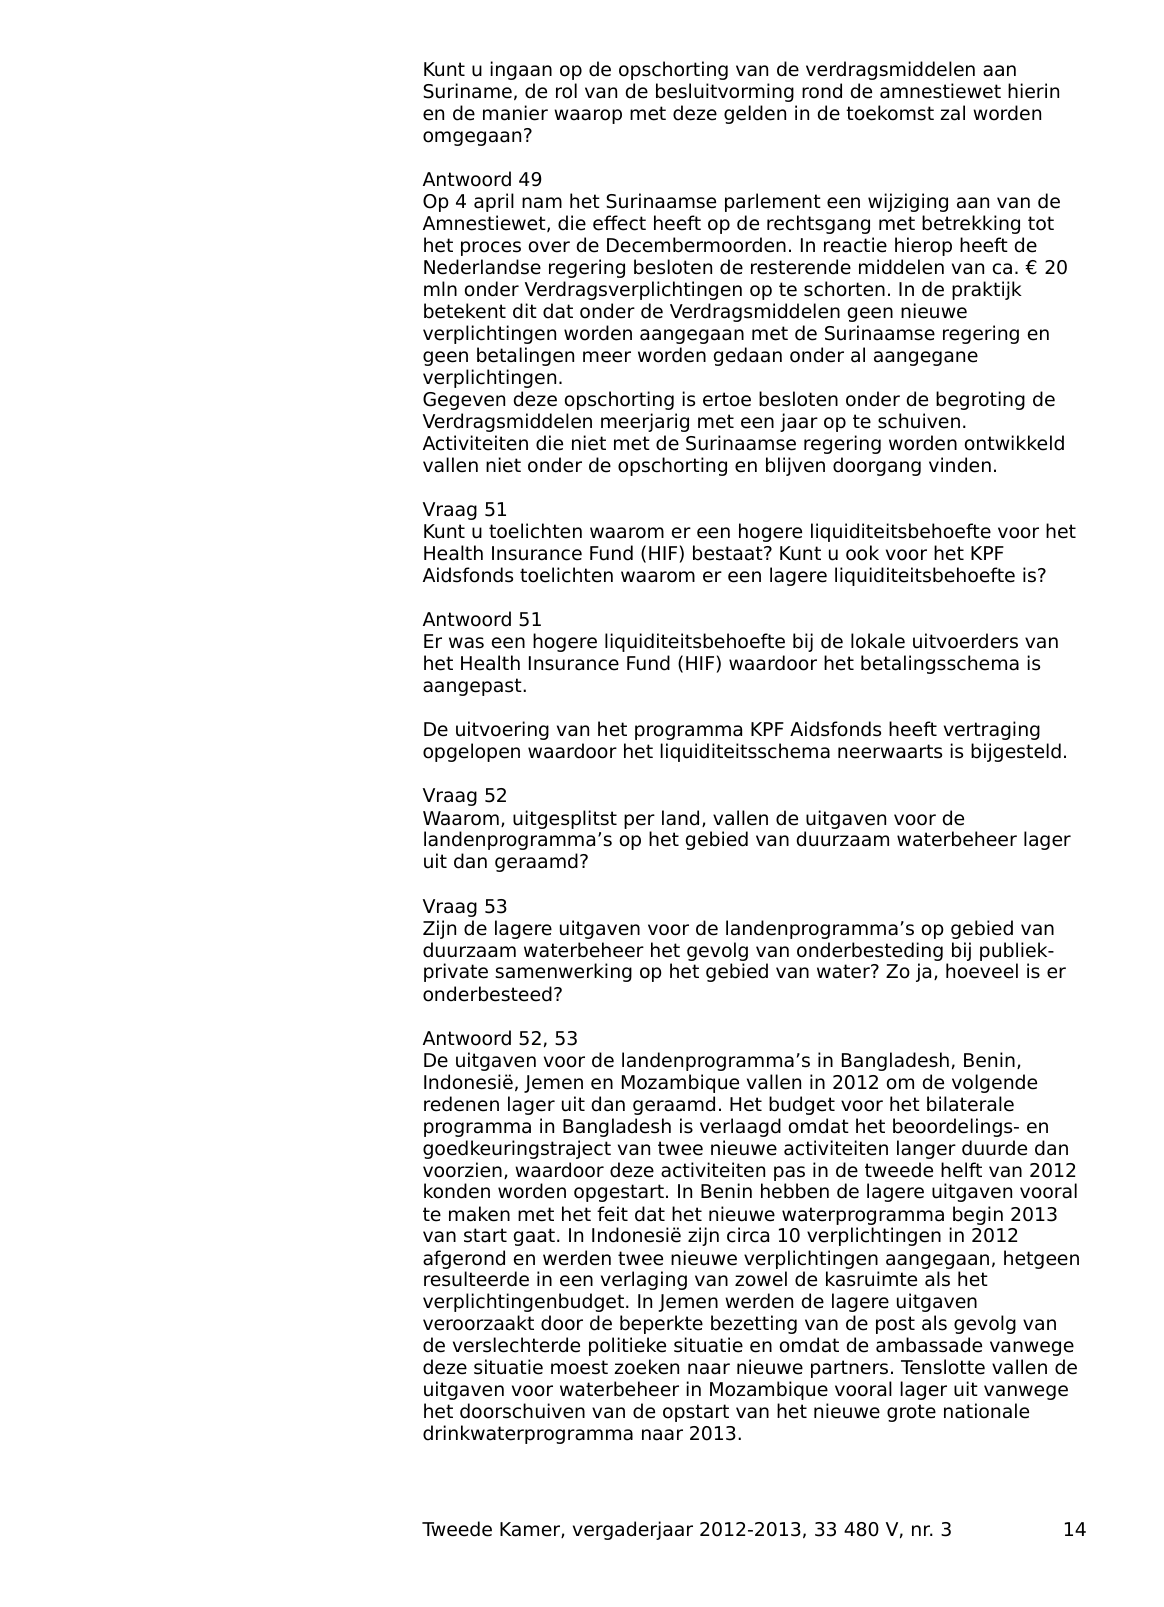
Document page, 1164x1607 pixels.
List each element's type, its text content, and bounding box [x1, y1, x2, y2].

text De uitgaven voor de landenprogramma’s in Bangladesh, Benin, Indonesië, Jemen en Mozambique vallen in 2012 om de volgende redenen lager uit dan geraamd. Het budget voor het bilaterale programma in Bangladesh is verlaagd omdat het beoordelings- en goedkeuringstraject van twee nieuwe activiteiten langer duurde dan voorzien, waardoor deze activiteiten pas in de tweede helft van 2012 konden worden opgestart. In Benin hebben de lagere uitgaven vooral te maken met het feit dat het nieuwe waterprogramma begin 2013 van start gaat. In Indonesië zijn circa 10 verplichtingen in 2012 afgerond en werden twee nieuwe verplichtingen aangegaan, hetgeen resulteerde in een verlaging van zowel de kasruimte als het verplichtingenbudget. In Jemen werden de lagere uitgaven veroorzaakt door de beperkte bezetting van de post als gevolg van de verslechterde politieke situatie en omdat de ambassade vanwege deze situatie moest zoeken naar nieuwe partners. Tenslotte vallen de uitgaven voor waterbeheer in Mozambique vooral lager uit vanwege het doorschuiven van de opstart van het nieuwe grote nationale drinkwaterprogramma naar 2013. [422, 1049, 1087, 1445]
text Kunt u toelichten waarom er een hogere liquiditeitsbehoefte voor het Health Insurance Fund (HIF) bestaat? Kunt u ook voor het KPF Aidsfonds toelichten waarom er een lagere liquiditeitsbehoefte is? [422, 521, 1087, 587]
text Antwoord 51 [422, 609, 1087, 631]
text Antwoord 52, 53 [422, 1028, 1087, 1049]
text Gegeven deze opschorting is ertoe besloten onder de begroting de Verdragsmiddelen meerjarig met een jaar op te schuiven. [422, 389, 1087, 433]
text Op 4 april nam het Surinaamse parlement een wijziging aan van de Amnestiewet, die effect heeft op de rechtsgang met betrekking tot het proces over de Decembermoorden. In reactie hierop heeft de Nederlandse regering besloten de resterende middelen van ca. € 20 mln onder Verdragsverplichtingen op te schorten. In de praktijk betekent dit dat onder de Verdragsmiddelen geen nieuwe verplichtingen worden aangegaan met de Surinaamse regering en geen betalingen meer worden gedaan onder al aangegane verplichtingen. [422, 191, 1087, 389]
text Activiteiten die niet met de Surinaamse regering worden ontwikkeld vallen niet onder de opschorting en blijven doorgang vinden. [422, 433, 1087, 477]
text Waarom, uitgesplitst per land, vallen de uitgaven voor de landenprogramma’s op het gebied van duurzaam waterbeheer lager uit dan geraamd? [422, 807, 1087, 873]
text Antwoord 49 [422, 169, 1087, 191]
text Vraag 53 [422, 896, 1087, 917]
text Zijn de lagere uitgaven voor de landenprogramma’s op gebied van duurzaam waterbeheer het gevolg van onderbesteding bij publiek-private samenwerking op het gebied van water? Zo ja, hoeveel is er onderbesteed? [422, 917, 1087, 1005]
text Vraag 52 [422, 785, 1087, 807]
text Vraag 51 [422, 499, 1087, 521]
text Kunt u ingaan op de opschorting van de verdragsmiddelen aan Suriname, de rol van de besluitvorming rond de amnestiewet hierin en de manier waarop met deze gelden in de toekomst zal worden omgegaan? [422, 59, 1087, 147]
text Er was een hogere liquiditeitsbehoefte bij de lokale uitvoerders van het Health Insurance Fund (HIF) waardoor het betalingsschema is aangepast. [422, 631, 1087, 697]
text De uitvoering van het programma KPF Aidsfonds heeft vertraging opgelopen waardoor het liquiditeitsschema neerwaarts is bijgesteld. [422, 719, 1087, 763]
